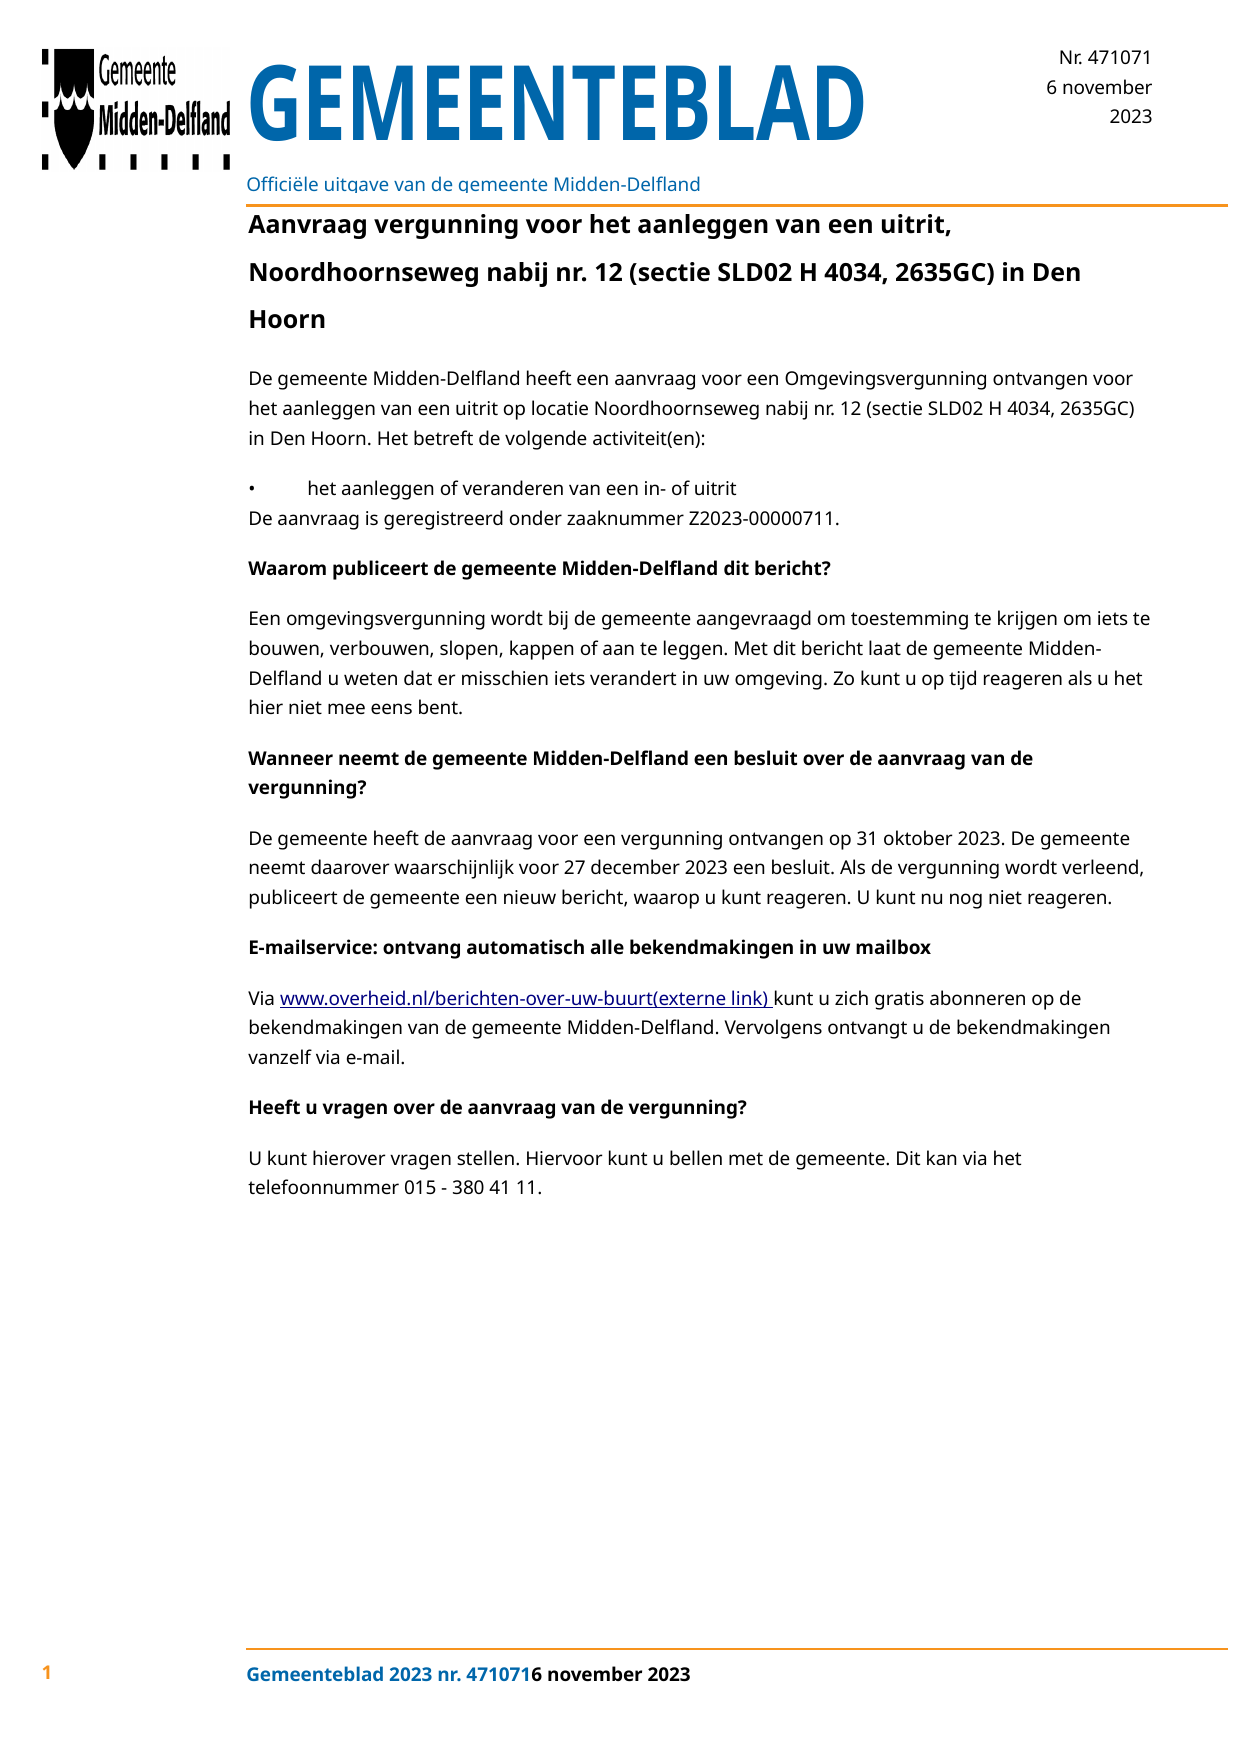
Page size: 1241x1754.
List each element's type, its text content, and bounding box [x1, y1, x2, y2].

text Wanneer neemt de gemeente Midden-Delfland een besluit over de aanvraag van de vergunning? [248, 745, 1152, 800]
text Heeft u vragen over de aanvraag van de vergunning? [248, 1094, 1152, 1120]
text Via www.overheid.nl/berichten-over-uw-buurt(externe link) kunt u zich gratis abonneren op de bekendmakingen van de gemeente Midden-Delfland. Vervolgens ontvangt u de bekendmakingen vanzelf via e-mail. [248, 985, 1152, 1069]
text Waarom publiceert de gemeente Midden-Delfland dit bericht? [248, 555, 1152, 581]
text De gemeente Midden-Delfland heeft een aanvraag voor een Omgevingsvergunning ontvangen voor het aanleggen van een uitrit op locatie Noordhoornseweg nabij nr. 12 (sectie SLD02 H 4034, 2635GC) in Den Hoorn. Het betreft de volgende activiteit(en): [248, 366, 1152, 450]
text Aanvraag vergunning voor het aanleggen van een uitrit, Noordhoornseweg nabij nr. 12 (sectie SLD02 H 4034, 2635GC) in Den Hoorn [248, 207, 1152, 336]
text U kunt hierover vragen stellen. Hiervoor kunt u bellen met de gemeente. Dit kan via het telefoonnummer 015 - 380 41 11. [248, 1145, 1152, 1200]
text De aanvraag is geregistreerd onder zaaknummer Z2023-00000711. [248, 505, 1152, 530]
text De gemeente heeft de aanvraag voor een vergunning ontvangen op 31 oktober 2023. De gemeente neemt daarover waarschijnlijk voor 27 december 2023 een besluit. Als de vergunning wordt verleend, publiceert de gemeente een nieuw bericht, waarop u kunt reageren. U kunt nu nog niet reageren. [248, 825, 1152, 909]
picture [41, 47, 231, 172]
text E-mailservice: ontvang automatisch alle bekendmakingen in uw mailbox [248, 934, 1152, 960]
list het aanleggen of veranderen van een in- of uitrit [248, 475, 1152, 501]
text Een omgevingsvergunning wordt bij de gemeente aangevraagd om toestemming te krijgen om iets te bouwen, verbouwen, slopen, kappen of aan te leggen. Met dit bericht laat de gemeente Midden-Delfland u weten dat er misschien iets verandert in uw omgeving. Zo kunt u op tijd reageren als u het hier niet mee eens bent. [248, 606, 1152, 720]
